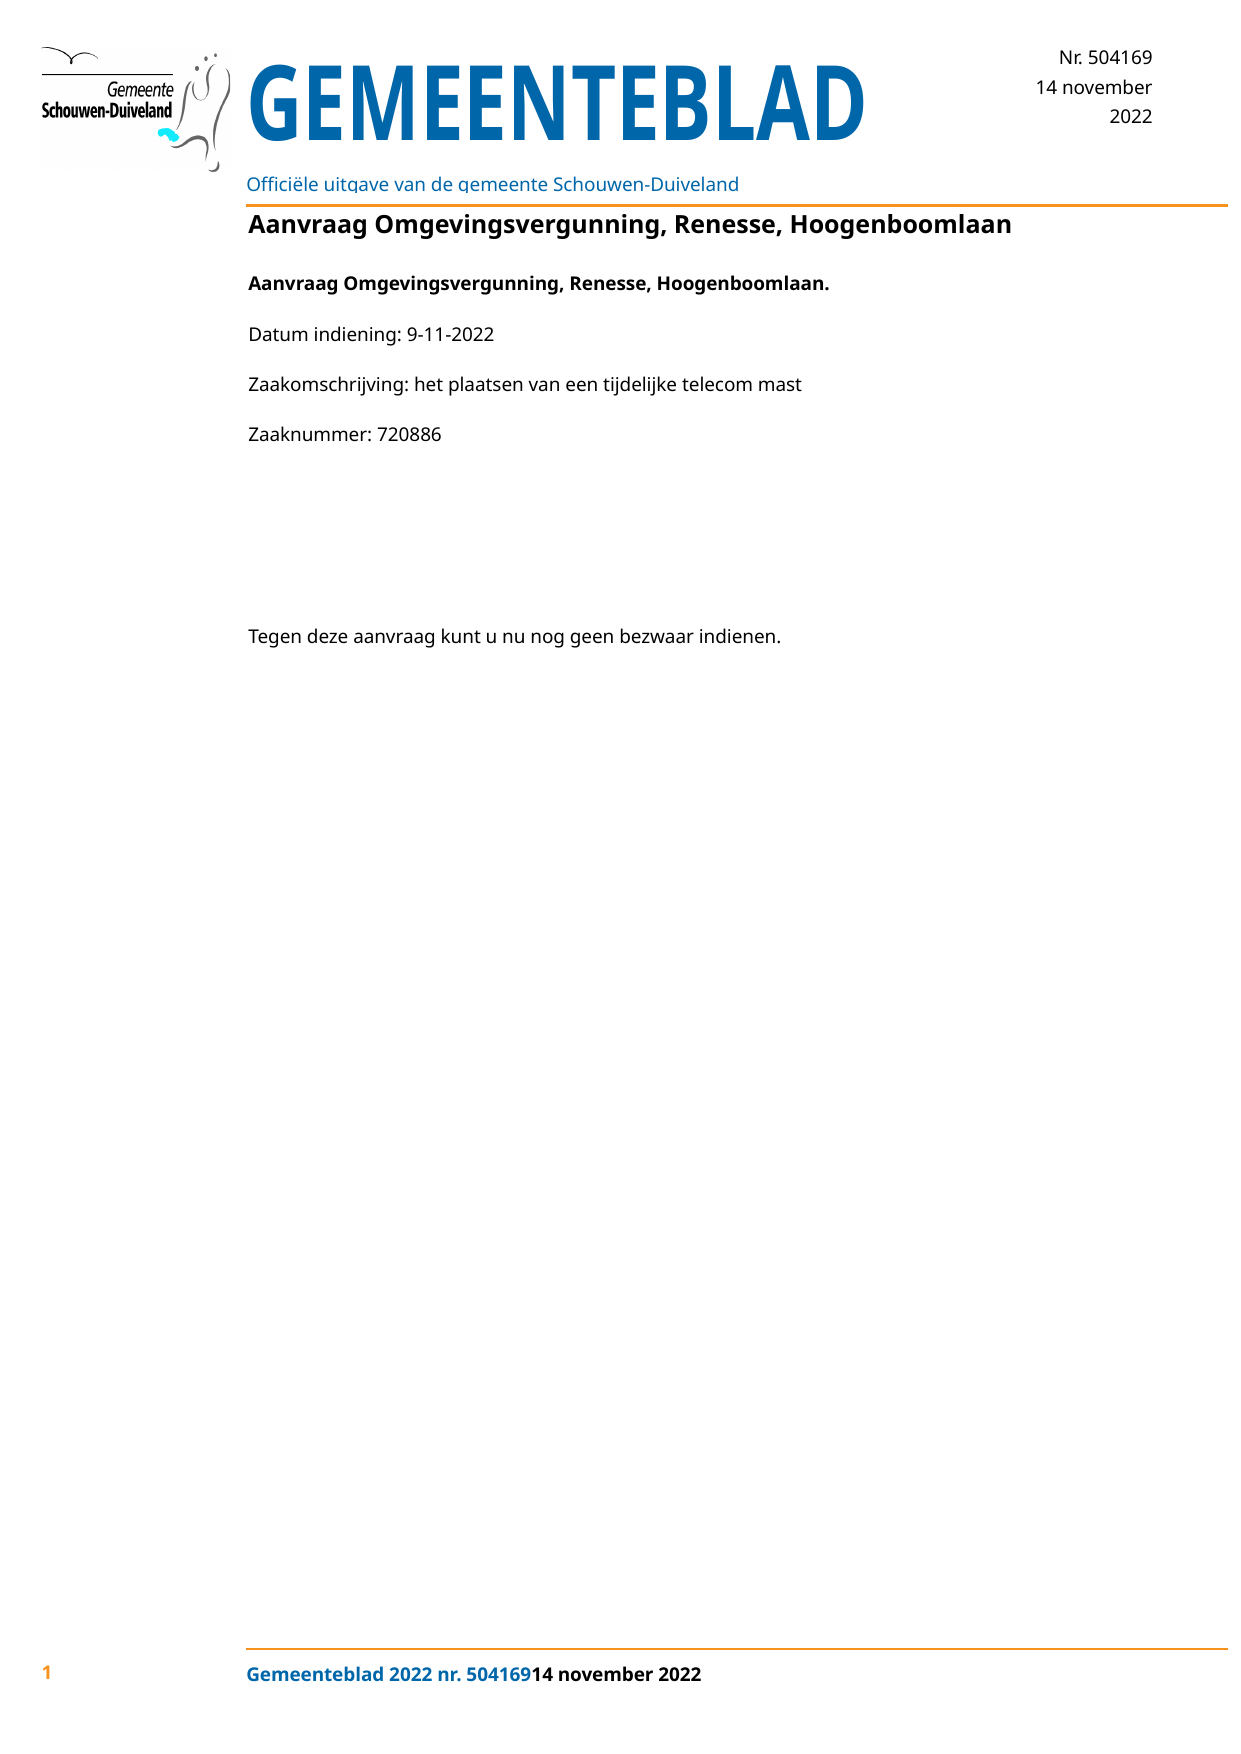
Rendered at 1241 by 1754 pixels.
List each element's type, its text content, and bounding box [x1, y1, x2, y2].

text Zaakomschrijving: het plaatsen van een tijdelijke telecom mast [248, 371, 1152, 397]
text Aanvraag Omgevingsvergunning, Renesse, Hoogenboomlaan [248, 207, 1152, 241]
text Zaaknummer: 720886 [248, 422, 1152, 447]
picture [41, 47, 231, 172]
text Aanvraag Omgevingsvergunning, Renesse, Hoogenboomlaan. [248, 270, 1152, 296]
text Tegen deze aanvraag kunt u nu nog geen bezwaar indienen. [248, 623, 1152, 649]
text Datum indiening: 9-11-2022 [248, 321, 1152, 346]
